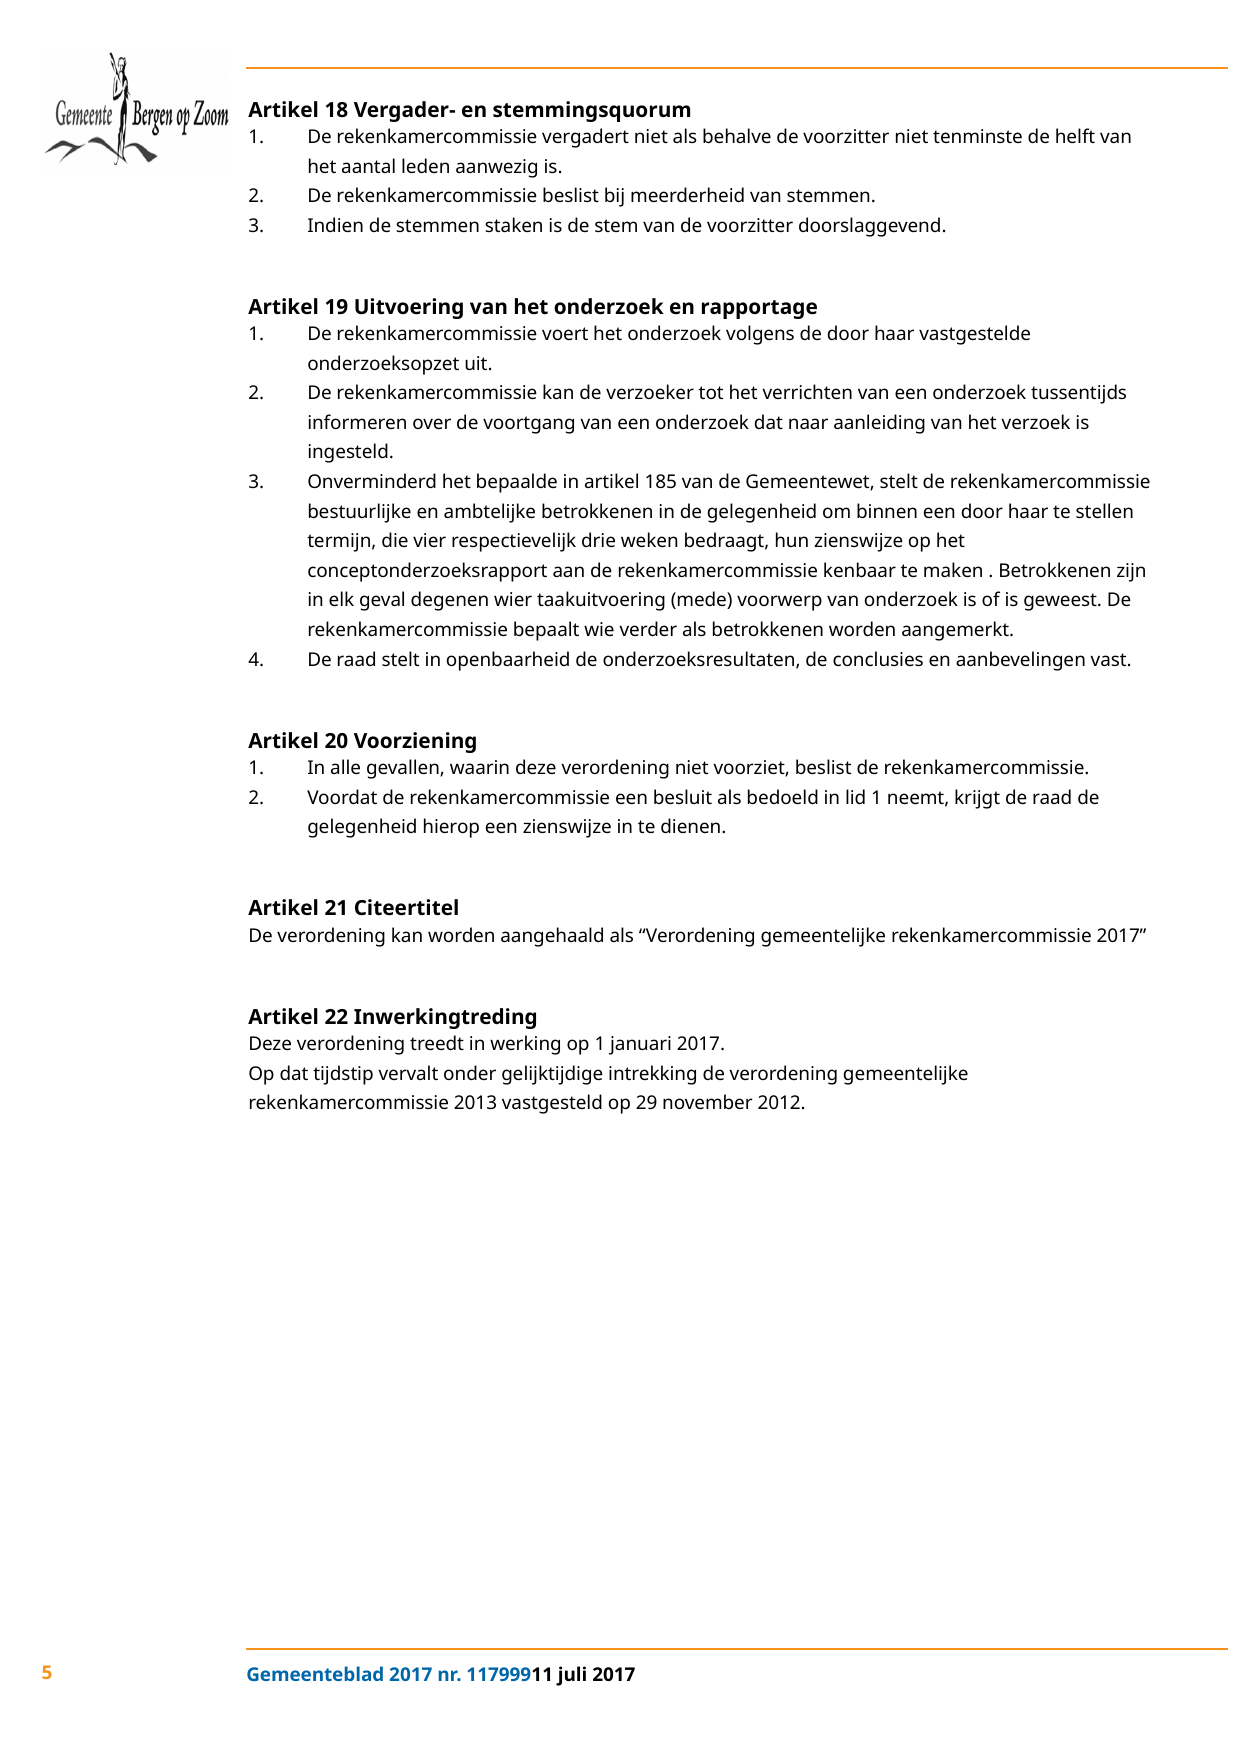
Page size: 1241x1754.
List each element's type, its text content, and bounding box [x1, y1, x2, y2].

list De rekenkamercommissie kan de verzoeker tot het verrichten van een onderzoek tussentijds informeren over de voortgang van een onderzoek dat naar aanleiding van het verzoek is ingesteld. [248, 379, 1152, 464]
text Artikel 18 Vergader- en stemmingsquorum [248, 95, 1152, 123]
text Artikel 22 Inwerkingtreding [248, 1002, 1152, 1030]
text Artikel 21 Citeertitel [248, 893, 1152, 922]
list De rekenkamercommissie vergadert niet als behalve de voorzitter niet tenminste de helft van het aantal leden aanwezig is. [248, 123, 1152, 178]
list De rekenkamercommissie beslist bij meerderheid van stemmen. [248, 182, 1152, 208]
text De verordening kan worden aangehaald als “Verordening gemeentelijke rekenkamercommissie 2017” [248, 922, 1152, 948]
list De raad stelt in openbaarheid de onderzoeksresultaten, de conclusies en aanbevelingen vast. [248, 646, 1152, 672]
text Op dat tijdstip vervalt onder gelijktijdige intrekking de verordening gemeentelijke rekenkamercommissie 2013 vastgesteld op 29 november 2012. [248, 1060, 1152, 1115]
list Voordat de rekenkamercommissie een besluit als bedoeld in lid 1 neemt, krijgt de raad de gelegenheid hierop een zienswijze in te dienen. [248, 784, 1152, 839]
picture [41, 47, 231, 172]
text Deze verordening treedt in werking op 1 januari 2017. [248, 1030, 1152, 1056]
list De rekenkamercommissie voert het onderzoek volgens de door haar vastgestelde onderzoeksopzet uit. [248, 320, 1152, 376]
text Artikel 20 Voorziening [248, 726, 1152, 754]
list Indien de stemmen staken is de stem van de voorzitter doorslaggevend. [248, 212, 1152, 238]
list In alle gevallen, waarin deze verordening niet voorziet, beslist de rekenkamercommissie. [248, 754, 1152, 780]
text Artikel 19 Uitvoering van het onderzoek en rapportage [248, 292, 1152, 320]
list Onverminderd het bepaalde in artikel 185 van de Gemeentewet, stelt de rekenkamercommissie bestuurlijke en ambtelijke betrokkenen in de gelegenheid om binnen een door haar te stellen termijn, die vier respectievelijk drie weken bedraagt, hun zienswijze op het conceptonderzoeksrapport aan de rekenkamercommissie kenbaar te maken . Betrokkenen zijn in elk geval degenen wier taakuitvoering (mede) voorwerp van onderzoek is of is geweest. De rekenkamercommissie bepaalt wie verder als betrokkenen worden aangemerkt. [248, 468, 1152, 642]
